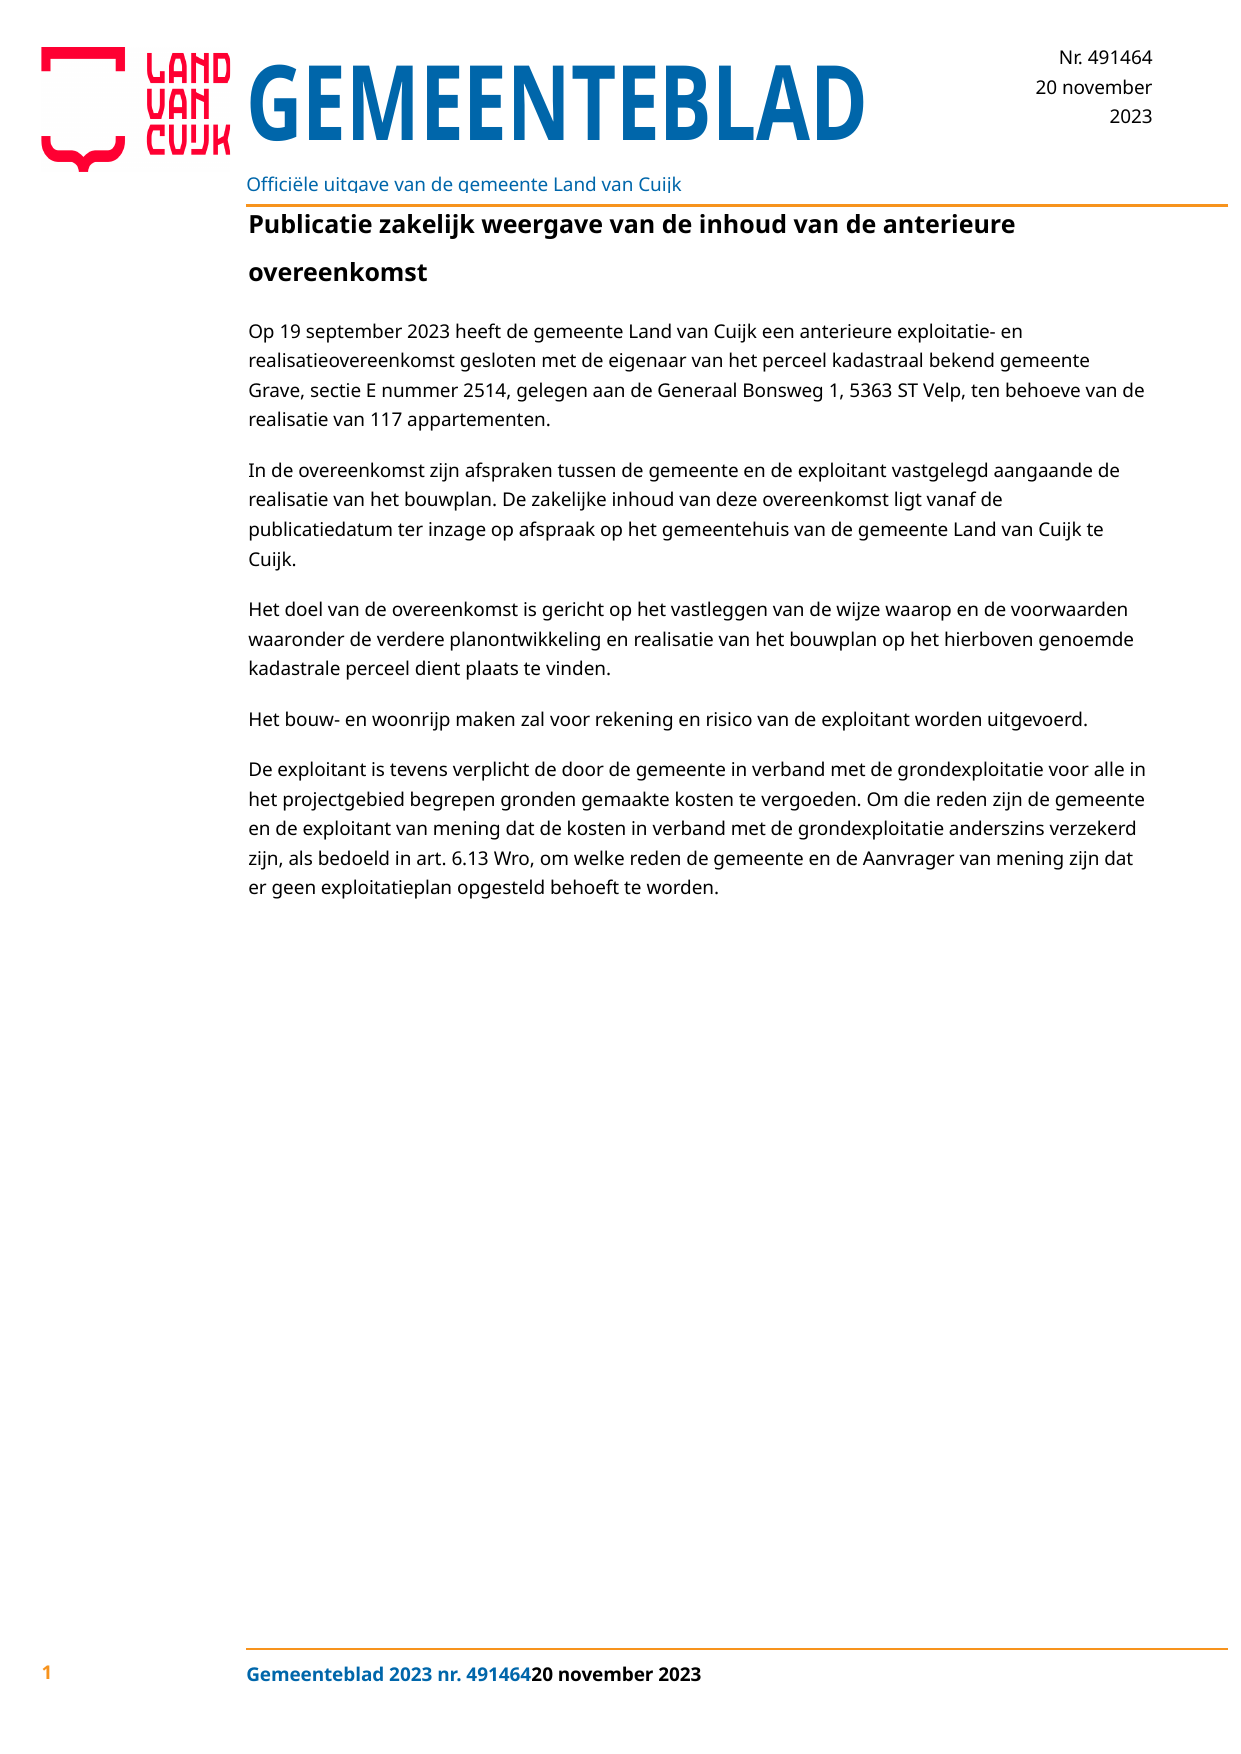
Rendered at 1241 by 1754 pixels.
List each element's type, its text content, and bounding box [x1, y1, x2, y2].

text Op 19 september 2023 heeft de gemeente Land van Cuijk een anterieure exploitatie- en realisatieovereenkomst gesloten met de eigenaar van het perceel kadastraal bekend gemeente Grave, sectie E nummer 2514, gelegen aan de Generaal Bonsweg 1, 5363 ST Velp, ten behoeve van de realisatie van 117 appartementen. [248, 318, 1152, 432]
text Het bouw- en woonrijp maken zal voor rekening en risico van de exploitant worden uitgevoerd. [248, 706, 1152, 732]
picture [41, 47, 231, 172]
text Het doel van de overeenkomst is gericht op het vastleggen van de wijze waarop en de voorwaarden waaronder de verdere planontwikkeling en realisatie van het bouwplan op het hierboven genoemde kadastrale perceel dient plaats te vinden. [248, 596, 1152, 681]
text In de overeenkomst zijn afspraken tussen de gemeente en de exploitant vastgelegd aangaande de realisatie van het bouwplan. De zakelijke inhoud van deze overeenkomst ligt vanaf de publicatiedatum ter inzage op afspraak op het gemeentehuis van de gemeente Land van Cuijk te Cuijk. [248, 457, 1152, 572]
text De exploitant is tevens verplicht de door de gemeente in verband met de grondexploitatie voor alle in het projectgebied begrepen gronden gemaakte kosten te vergoeden. Om die reden zijn de gemeente en de exploitant van mening dat de kosten in verband met de grondexploitatie anderszins verzekerd zijn, als bedoeld in art. 6.13 Wro, om welke reden de gemeente en de Aanvrager van mening zijn dat er geen exploitatieplan opgesteld behoeft te worden. [248, 756, 1152, 900]
text Publicatie zakelijk weergave van de inhoud van de anterieure overeenkomst [248, 207, 1152, 288]
